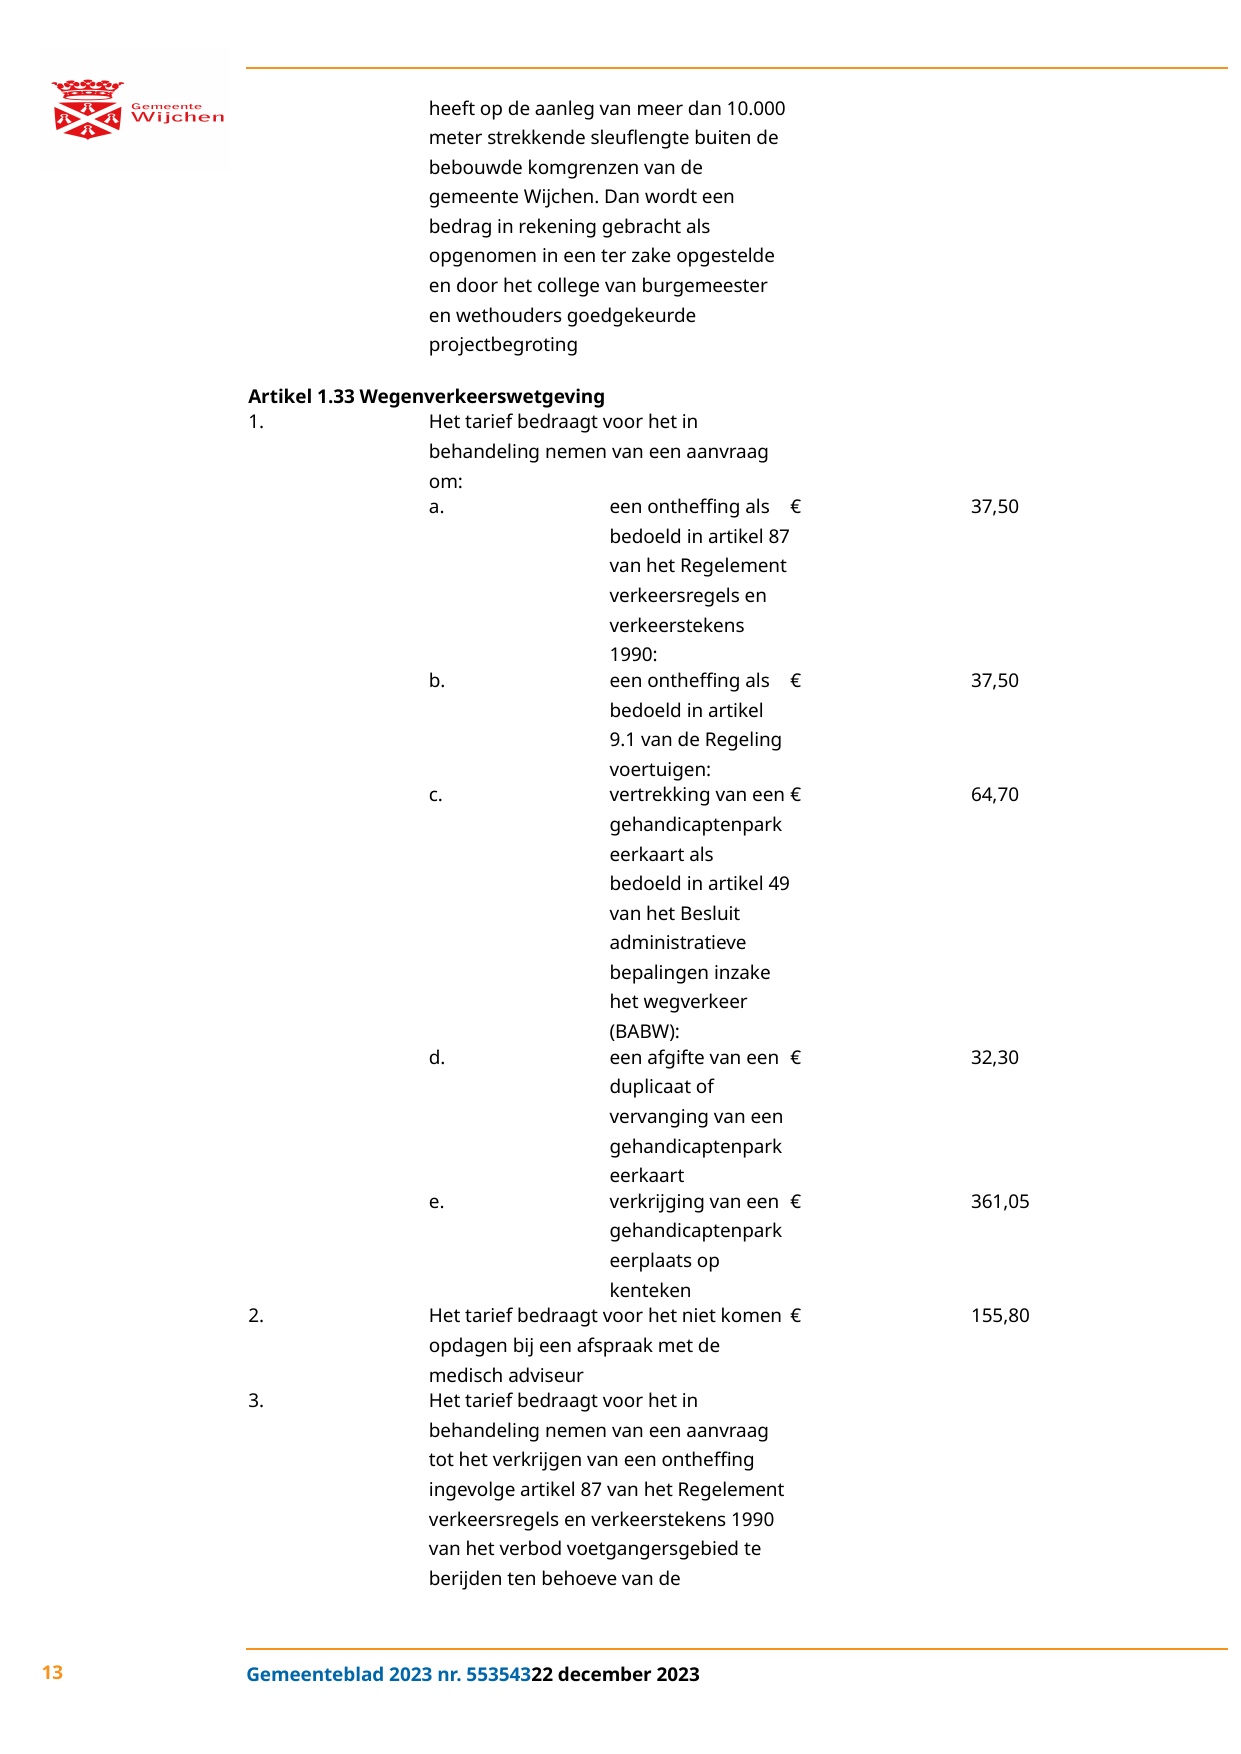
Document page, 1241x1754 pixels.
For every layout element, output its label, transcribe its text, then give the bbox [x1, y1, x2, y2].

table_cell [248, 1044, 429, 1188]
table_cell 1. [248, 409, 429, 493]
table_cell 361,05 [971, 1188, 1152, 1303]
table_cell Artikel 1.33 Wegenverkeerswetgeving [248, 383, 790, 409]
table_cell a. [429, 494, 609, 667]
table_cell b. [429, 667, 609, 782]
table_cell d. [429, 1044, 609, 1188]
table_cell € [790, 782, 971, 1044]
table_cell [971, 357, 1152, 383]
table_cell 37,50 [971, 667, 1152, 782]
table_cell [971, 383, 1152, 409]
table_cell € [790, 667, 971, 782]
table_cell [248, 95, 429, 357]
table_cell een ontheffing als bedoeld in artikel 9.1 van de Regeling voertuigen: [609, 667, 790, 782]
table_cell 155,80 [971, 1303, 1152, 1387]
table_cell [609, 357, 790, 383]
table_cell [248, 494, 429, 667]
table_cell een ontheffing als bedoeld in artikel 87 van het Regelement verkeersregels en verkeerstekens 1990: [609, 494, 790, 667]
table_cell [790, 95, 971, 357]
table_cell 32,30 [971, 1044, 1152, 1188]
table_cell [971, 1388, 1152, 1591]
table_cell [248, 667, 429, 782]
table_cell Het tarief bedraagt voor het in behandeling nemen van een aanvraag om: [429, 409, 790, 493]
table_cell 37,50 [971, 494, 1152, 667]
table_cell [790, 409, 971, 493]
table_cell c. [429, 782, 609, 1044]
table_cell [971, 409, 1152, 493]
table_cell 2. [248, 1303, 429, 1387]
table_cell een afgifte van een duplicaat of vervanging van een gehandicaptenparkeerkaart [609, 1044, 790, 1188]
table_cell heeft op de aanleg van meer dan 10.000 meter strekkende sleuflengte buiten de bebouwde komgrenzen van de gemeente Wijchen. Dan wordt een bedrag in rekening gebracht als opgenomen in een ter zake opgestelde en door het college van burgemeester en wethouders goedgekeurde projectbegroting [429, 95, 790, 357]
table_cell € [790, 1303, 971, 1387]
table_cell Het tarief bedraagt voor het in behandeling nemen van een aanvraag tot het verkrijgen van een ontheffing ingevolge artikel 87 van het Regelement verkeersregels en verkeerstekens 1990 van het verbod voetgangersgebied te berijden ten behoeve van de [429, 1388, 790, 1591]
table_cell e. [429, 1188, 609, 1303]
table_cell [248, 782, 429, 1044]
table_cell € [790, 1188, 971, 1303]
table_cell [790, 357, 971, 383]
table_cell [790, 1388, 971, 1591]
table_cell € [790, 494, 971, 667]
table_cell vertrekking van een gehandicaptenparkeerkaart als bedoeld in artikel 49 van het Besluit administratieve bepalingen inzake het wegverkeer (BABW): [609, 782, 790, 1044]
table_cell € [790, 1044, 971, 1188]
table_cell [790, 383, 971, 409]
table_cell 64,70 [971, 782, 1152, 1044]
table_cell Het tarief bedraagt voor het niet komen opdagen bij een afspraak met de medisch adviseur [429, 1303, 790, 1387]
table_cell [429, 357, 609, 383]
table_cell [248, 1188, 429, 1303]
picture [41, 47, 231, 172]
table_cell [971, 95, 1152, 357]
table_cell [248, 357, 429, 383]
table_cell 3. [248, 1388, 429, 1591]
table_cell verkrijging van een gehandicaptenparkeerplaats op kenteken [609, 1188, 790, 1303]
